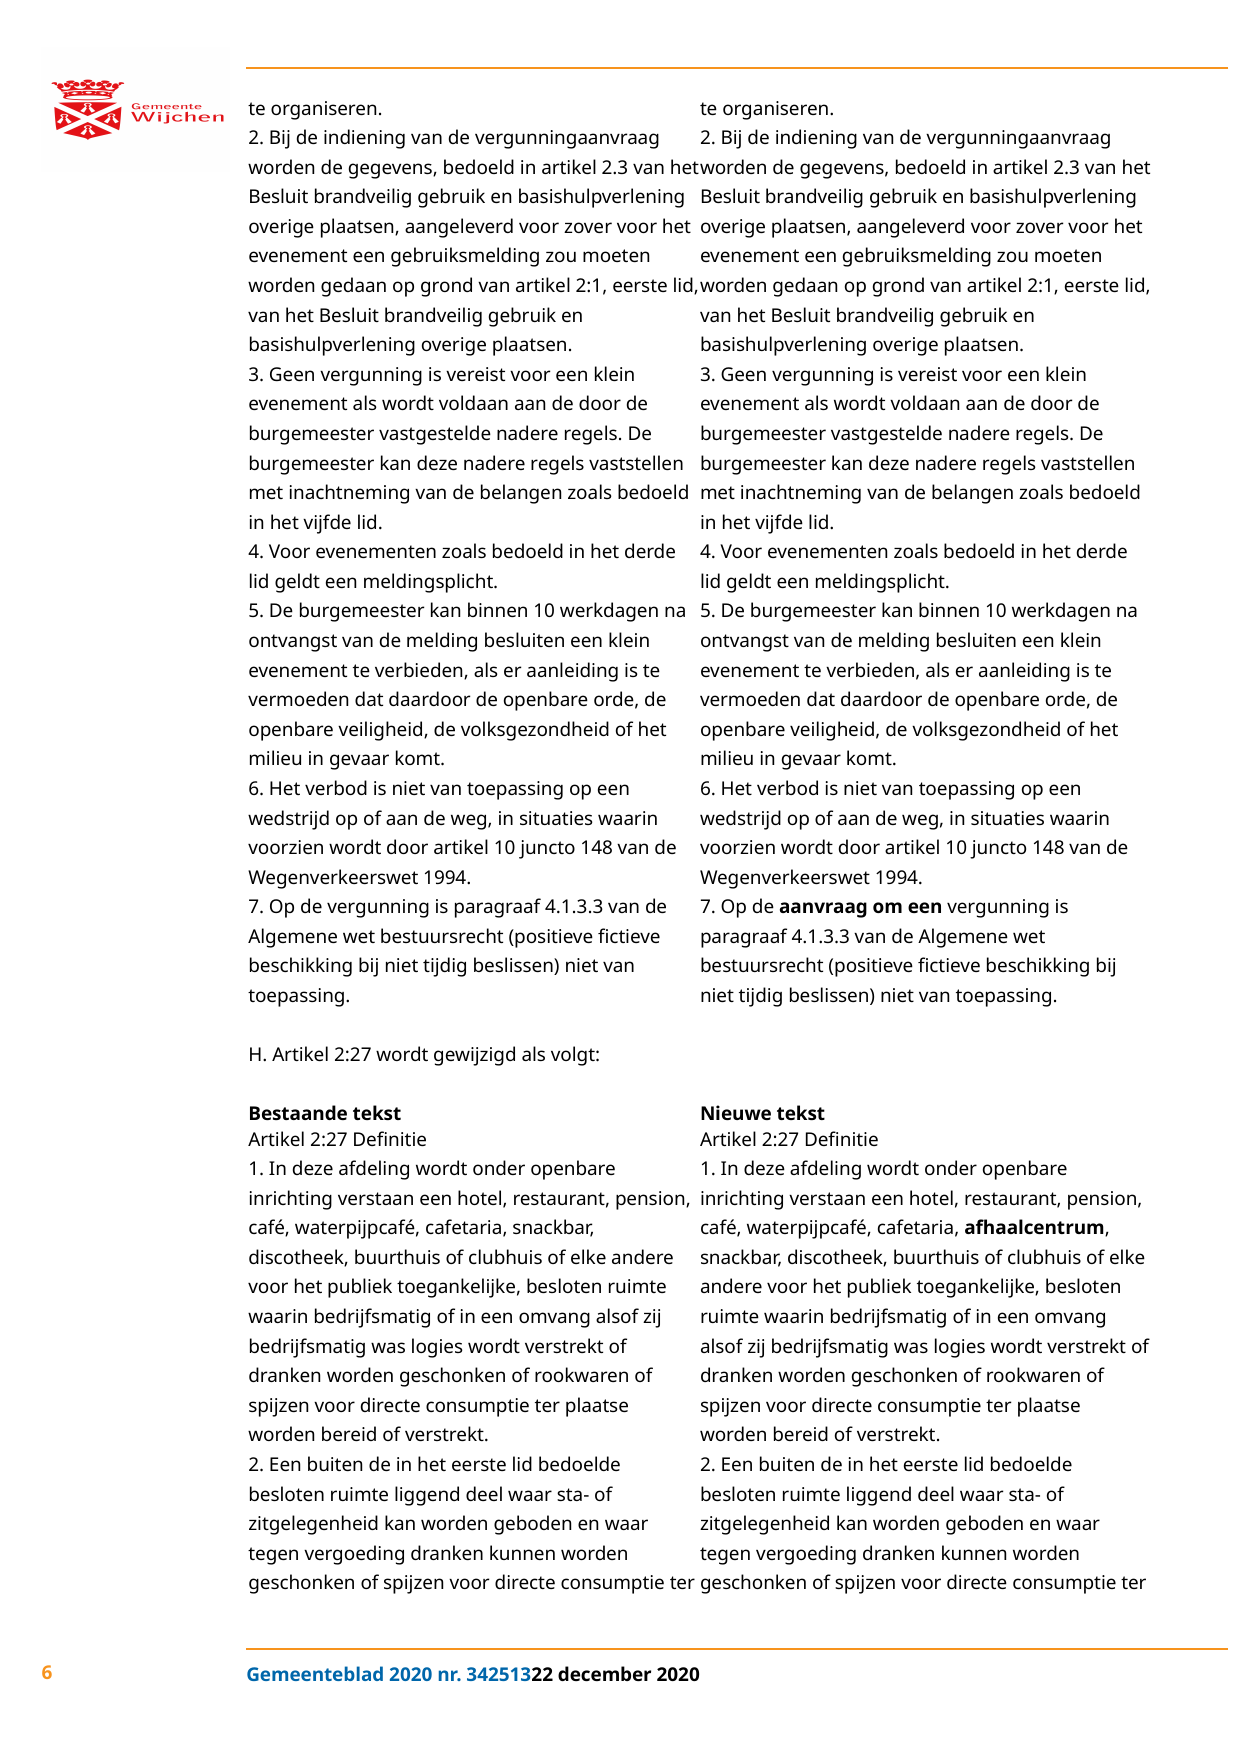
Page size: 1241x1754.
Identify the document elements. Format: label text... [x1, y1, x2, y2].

table_cell te organiseren. 2. Bij de indiening van de vergunningaanvraag worden de gegevens, bedoeld in artikel 2.3 van het Besluit brandveilig gebruik en basishulpverlening overige plaatsen, aangeleverd voor zover voor het evenement een gebruiksmelding zou moeten worden gedaan op grond van artikel 2:1, eerste lid, van het Besluit brandveilig gebruik en basishulpverlening overige plaatsen. 3. Geen vergunning is vereist voor een klein evenement als wordt voldaan aan de door de burgemeester vastgestelde nadere regels. De burgemeester kan deze nadere regels vaststellen met inachtneming van de belangen zoals bedoeld in het vijfde lid. 4. Voor evenementen zoals bedoeld in het derde lid geldt een meldingsplicht. 5. De burgemeester kan binnen 10 werkdagen na ontvangst van de melding besluiten een klein evenement te verbieden, als er aanleiding is te vermoeden dat daardoor de openbare orde, de openbare veiligheid, de volksgezondheid of het milieu in gevaar komt. 6. Het verbod is niet van toepassing op een wedstrijd op of aan de weg, in situaties waarin voorzien wordt door artikel 10 juncto 148 van de Wegenverkeerswet 1994. 7. Op de vergunning is paragraaf 4.1.3.3 van de Algemene wet bestuursrecht (positieve fictieve beschikking bij niet tijdig beslissen) niet van toepassing. [248, 95, 700, 1008]
table_cell Artikel 2:27 Definitie 1. In deze afdeling wordt onder openbare inrichting verstaan een hotel, restaurant, pension, café, waterpijpcafé, cafetaria, snackbar, discotheek, buurthuis of clubhuis of elke andere voor het publiek toegankelijke, besloten ruimte waarin bedrijfsmatig of in een omvang alsof zij bedrijfsmatig was logies wordt verstrekt of dranken worden geschonken of rookwaren of spijzen voor directe consumptie ter plaatse worden bereid of verstrekt. 2. Een buiten de in het eerste lid bedoelde besloten ruimte liggend deel waar sta- of zitgelegenheid kan worden geboden en waar tegen vergoeding dranken kunnen worden geschonken of spijzen voor directe consumptie ter [248, 1126, 700, 1595]
table_header Bestaande tekst [248, 1100, 700, 1126]
table_cell Artikel 2:27 Definitie 1. In deze afdeling wordt onder openbare inrichting verstaan een hotel, restaurant, pension, café, waterpijpcafé, cafetaria, afhaalcentrum, snackbar, discotheek, buurthuis of clubhuis of elke andere voor het publiek toegankelijke, besloten ruimte waarin bedrijfsmatig of in een omvang alsof zij bedrijfsmatig was logies wordt verstrekt of dranken worden geschonken of rookwaren of spijzen voor directe consumptie ter plaatse worden bereid of verstrekt. 2. Een buiten de in het eerste lid bedoelde besloten ruimte liggend deel waar sta- of zitgelegenheid kan worden geboden en waar tegen vergoeding dranken kunnen worden geschonken of spijzen voor directe consumptie ter [700, 1126, 1152, 1595]
table_header Nieuwe tekst [700, 1100, 1152, 1126]
picture [41, 47, 231, 172]
text H. Artikel 2:27 wordt gewijzigd als volgt: [248, 1041, 1152, 1067]
table_cell te organiseren. 2. Bij de indiening van de vergunningaanvraag worden de gegevens, bedoeld in artikel 2.3 van het Besluit brandveilig gebruik en basishulpverlening overige plaatsen, aangeleverd voor zover voor het evenement een gebruiksmelding zou moeten worden gedaan op grond van artikel 2:1, eerste lid, van het Besluit brandveilig gebruik en basishulpverlening overige plaatsen. 3. Geen vergunning is vereist voor een klein evenement als wordt voldaan aan de door de burgemeester vastgestelde nadere regels. De burgemeester kan deze nadere regels vaststellen met inachtneming van de belangen zoals bedoeld in het vijfde lid. 4. Voor evenementen zoals bedoeld in het derde lid geldt een meldingsplicht. 5. De burgemeester kan binnen 10 werkdagen na ontvangst van de melding besluiten een klein evenement te verbieden, als er aanleiding is te vermoeden dat daardoor de openbare orde, de openbare veiligheid, de volksgezondheid of het milieu in gevaar komt. 6. Het verbod is niet van toepassing op een wedstrijd op of aan de weg, in situaties waarin voorzien wordt door artikel 10 juncto 148 van de Wegenverkeerswet 1994. 7. Op de aanvraag om een vergunning is paragraaf 4.1.3.3 van de Algemene wet bestuursrecht (positieve fictieve beschikking bij niet tijdig beslissen) niet van toepassing. [700, 95, 1152, 1008]
